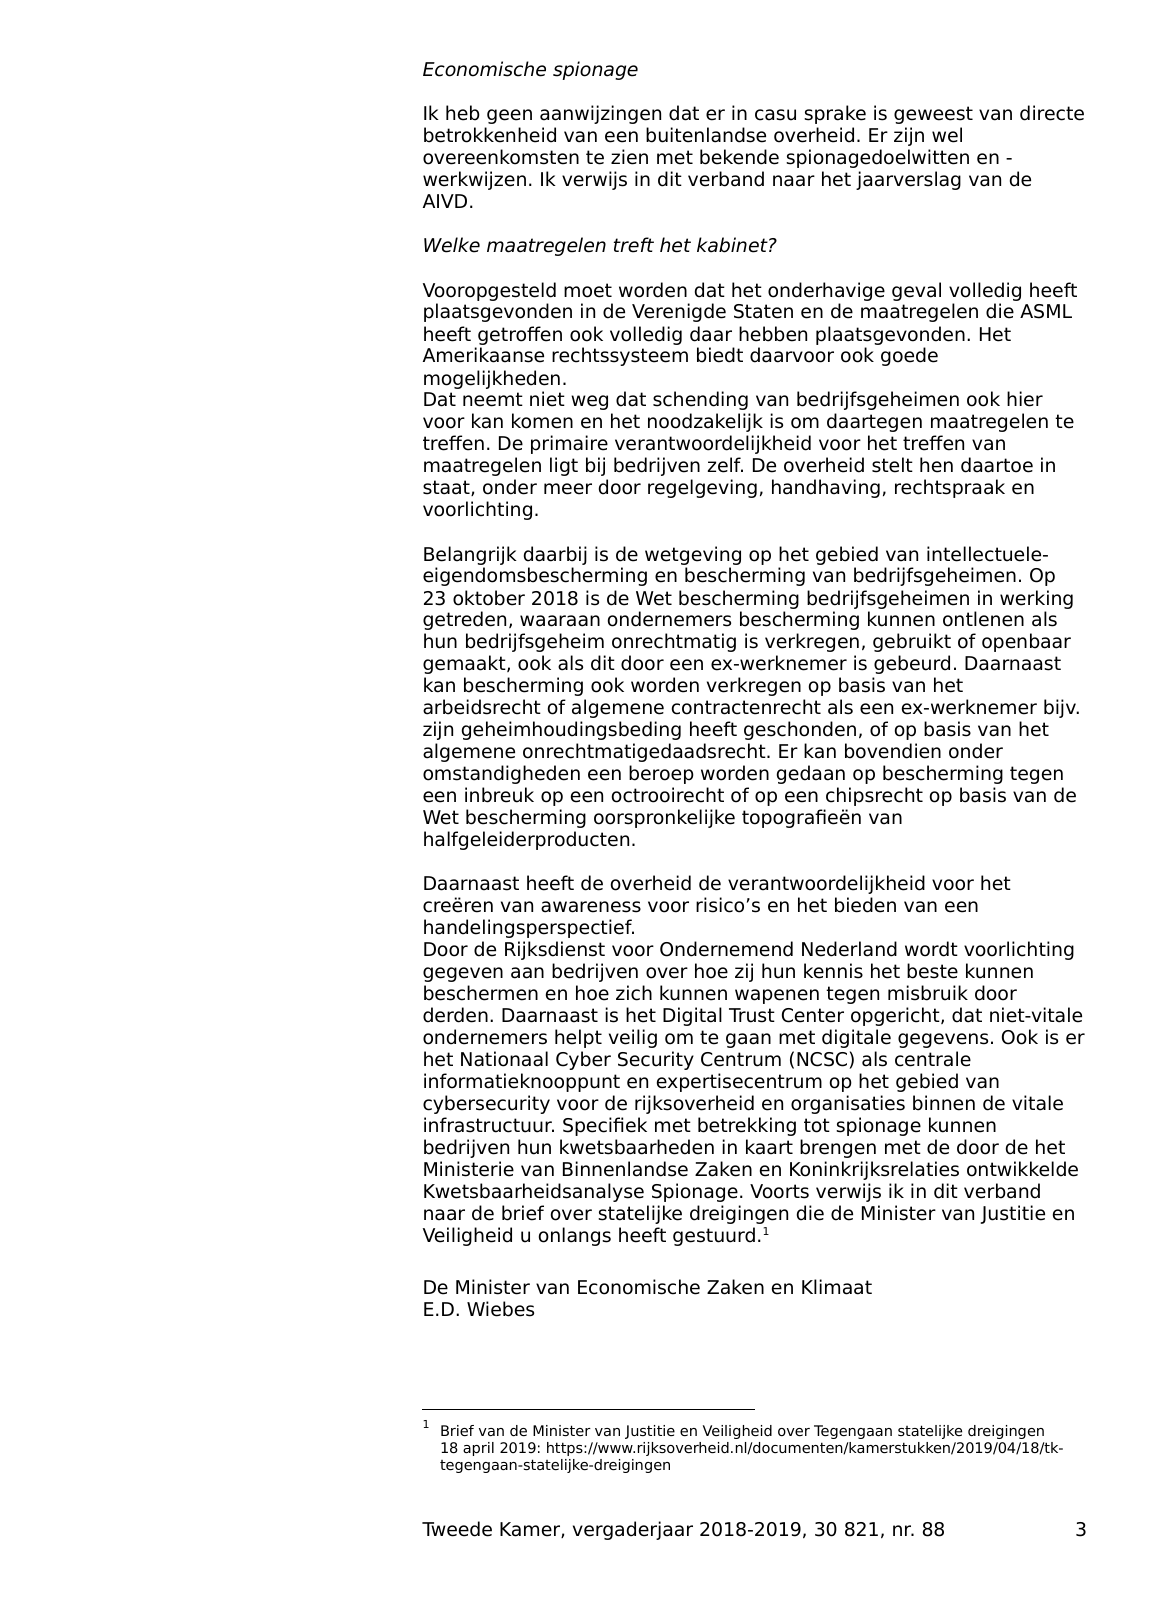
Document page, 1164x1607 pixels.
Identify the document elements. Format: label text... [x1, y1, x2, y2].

subtitle Economische spionage [422, 59, 1087, 81]
text Dat neemt niet weg dat schending van bedrijfsgeheimen ook hier voor kan komen en het noodzakelijk is om daartegen maatregelen te treffen. De primaire verantwoordelijkheid voor het treffen van maatregelen ligt bij bedrijven zelf. De overheid stelt hen daartoe in staat, onder meer door regelgeving, handhaving, rechtspraak en voorlichting. [422, 389, 1087, 521]
text De Minister van Economische Zaken en Klimaat E.D. Wiebes [422, 1277, 1087, 1321]
text Ik heb geen aanwijzingen dat er in casu sprake is geweest van directe betrokkenheid van een buitenlandse overheid. Er zijn wel overeenkomsten te zien met bekende spionagedoelwitten en -werkwijzen. Ik verwijs in dit verband naar het jaarverslag van de AIVD. [422, 103, 1087, 213]
text Daarnaast heeft de overheid de verantwoordelijkheid voor het creëren van awareness voor risico’s en het bieden van een handelingsperspectief. [422, 873, 1087, 939]
text Vooropgesteld moet worden dat het onderhavige geval volledig heeft plaatsgevonden in de Verenigde Staten en de maatregelen die ASML heeft getroffen ook volledig daar hebben plaatsgevonden. Het Amerikaanse rechtssysteem biedt daarvoor ook goede mogelijkheden. [422, 279, 1087, 389]
subtitle Welke maatregelen treft het kabinet? [422, 235, 1087, 257]
text Door de Rijksdienst voor Ondernemend Nederland wordt voorlichting gegeven aan bedrijven over hoe zij hun kennis het beste kunnen beschermen en hoe zich kunnen wapenen tegen misbruik door derden. Daarnaast is het Digital Trust Center opgericht, dat niet-vitale ondernemers helpt veilig om te gaan met digitale gegevens. Ook is er het Nationaal Cyber Security Centrum (NCSC) als centrale informatieknooppunt en expertisecentrum op het gebied van cybersecurity voor de rijksoverheid en organisaties binnen de vitale infrastructuur. Specifiek met betrekking tot spionage kunnen bedrijven hun kwetsbaarheden in kaart brengen met de door de het Ministerie van Binnenlandse Zaken en Koninkrijksrelaties ontwikkelde Kwetsbaarheidsanalyse Spionage. Voorts verwijs ik in dit verband naar de brief over statelijke dreigingen die de Minister van Justitie en Veiligheid u onlangs heeft gestuurd. [422, 939, 1087, 1247]
text Brief van de Minister van Justitie en Veiligheid over Tegengaan statelijke dreigingen 18 april 2019: https://www.rijksoverheid.nl/documenten/kamerstukken/2019/04/18/tk-tegengaan-statelijke-dreigingen [422, 1418, 1087, 1474]
text Belangrijk daarbij is de wetgeving op het gebied van intellectuele-eigendomsbescherming en bescherming van bedrijfsgeheimen. Op 23 oktober 2018 is de Wet bescherming bedrijfsgeheimen in werking getreden, waaraan ondernemers bescherming kunnen ontlenen als hun bedrijfsgeheim onrechtmatig is verkregen, gebruikt of openbaar gemaakt, ook als dit door een ex-werknemer is gebeurd. Daarnaast kan bescherming ook worden verkregen op basis van het arbeidsrecht of algemene contractenrecht als een ex-werknemer bijv. zijn geheimhoudingsbeding heeft geschonden, of op basis van het algemene onrechtmatigedaadsrecht. Er kan bovendien onder omstandigheden een beroep worden gedaan op bescherming tegen een inbreuk op een octrooirecht of op een chipsrecht op basis van de Wet bescherming oorspronkelijke topografieën van halfgeleiderproducten. [422, 543, 1087, 851]
